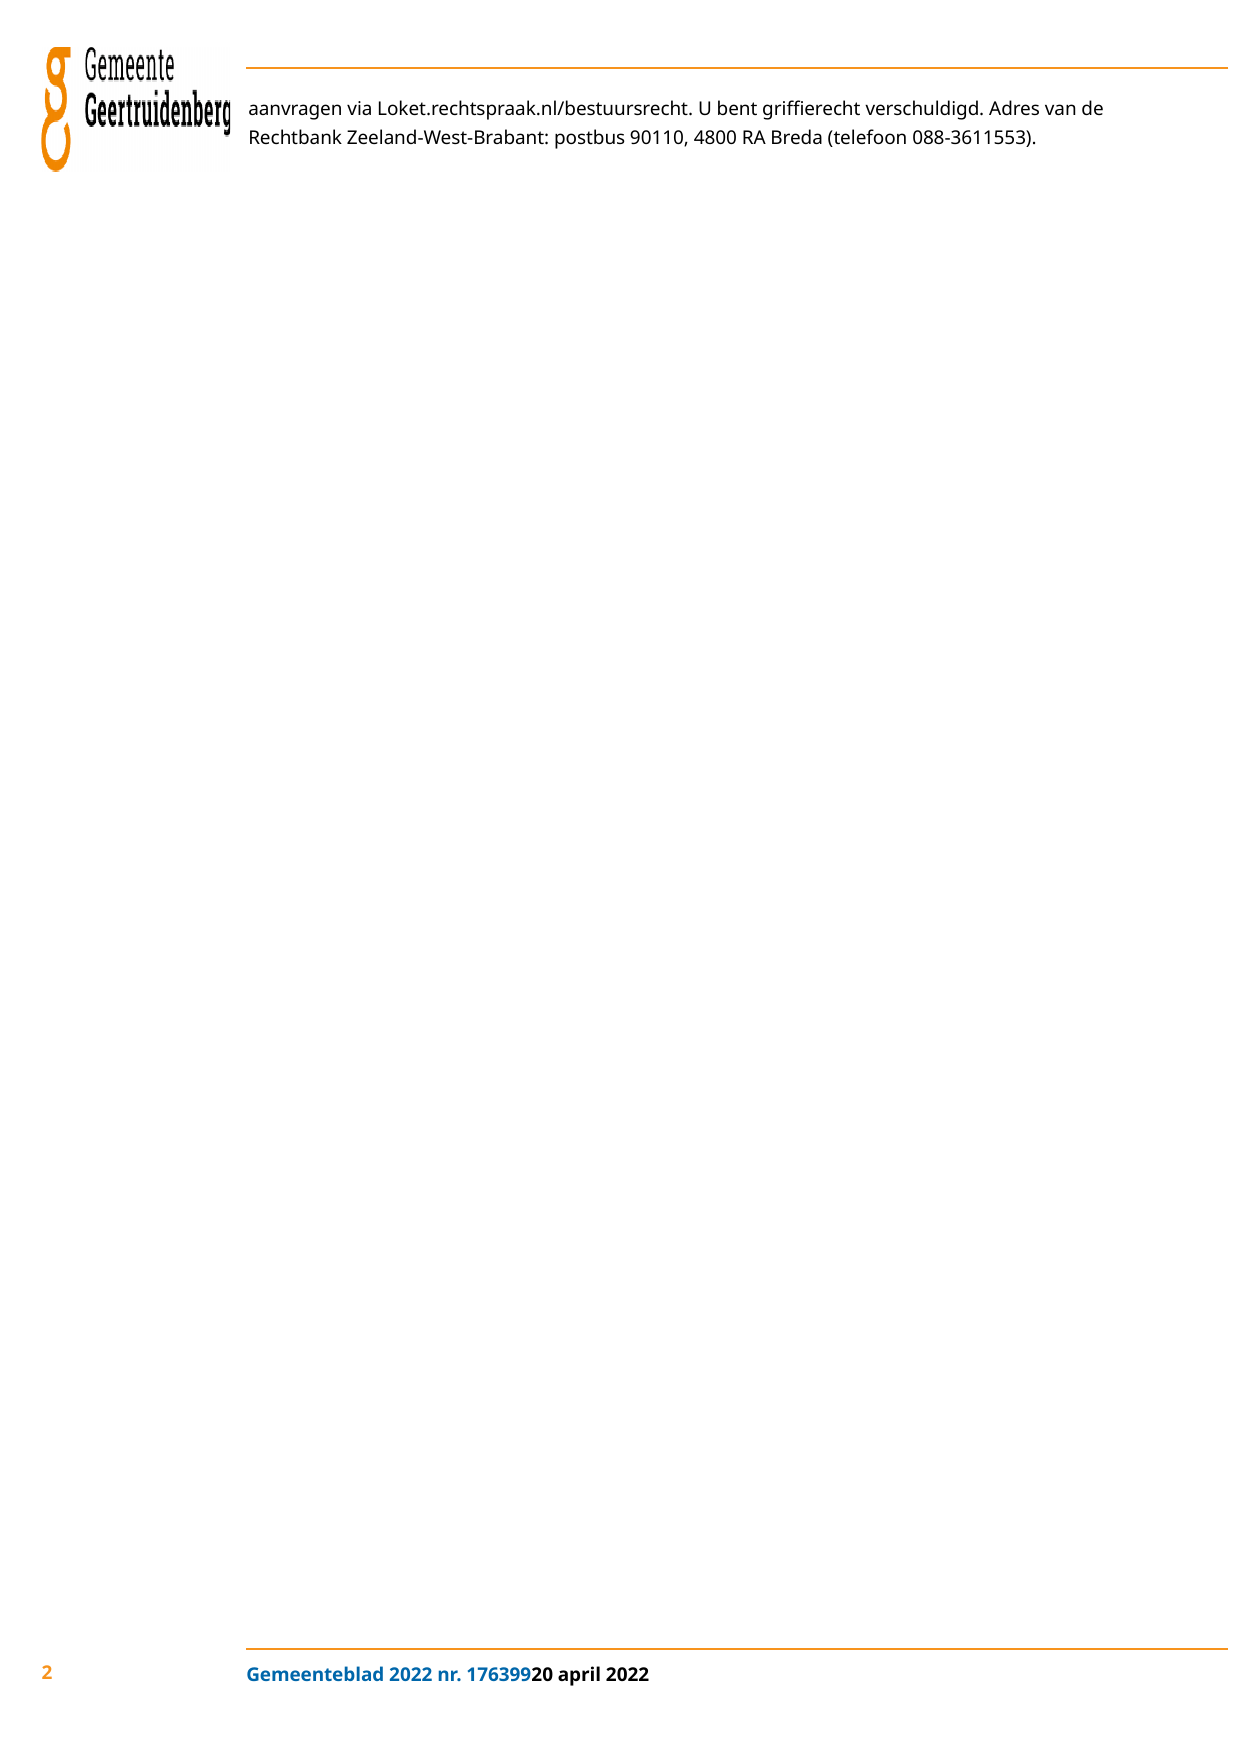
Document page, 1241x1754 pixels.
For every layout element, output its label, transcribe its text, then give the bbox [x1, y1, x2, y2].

text aanvragen via Loket.rechtspraak.nl/bestuursrecht. U bent griffierecht verschuldigd. Adres van de Rechtbank Zeeland-West-Brabant: postbus 90110, 4800 RA Breda (telefoon 088-3611553). [248, 95, 1152, 150]
picture [41, 47, 231, 172]
